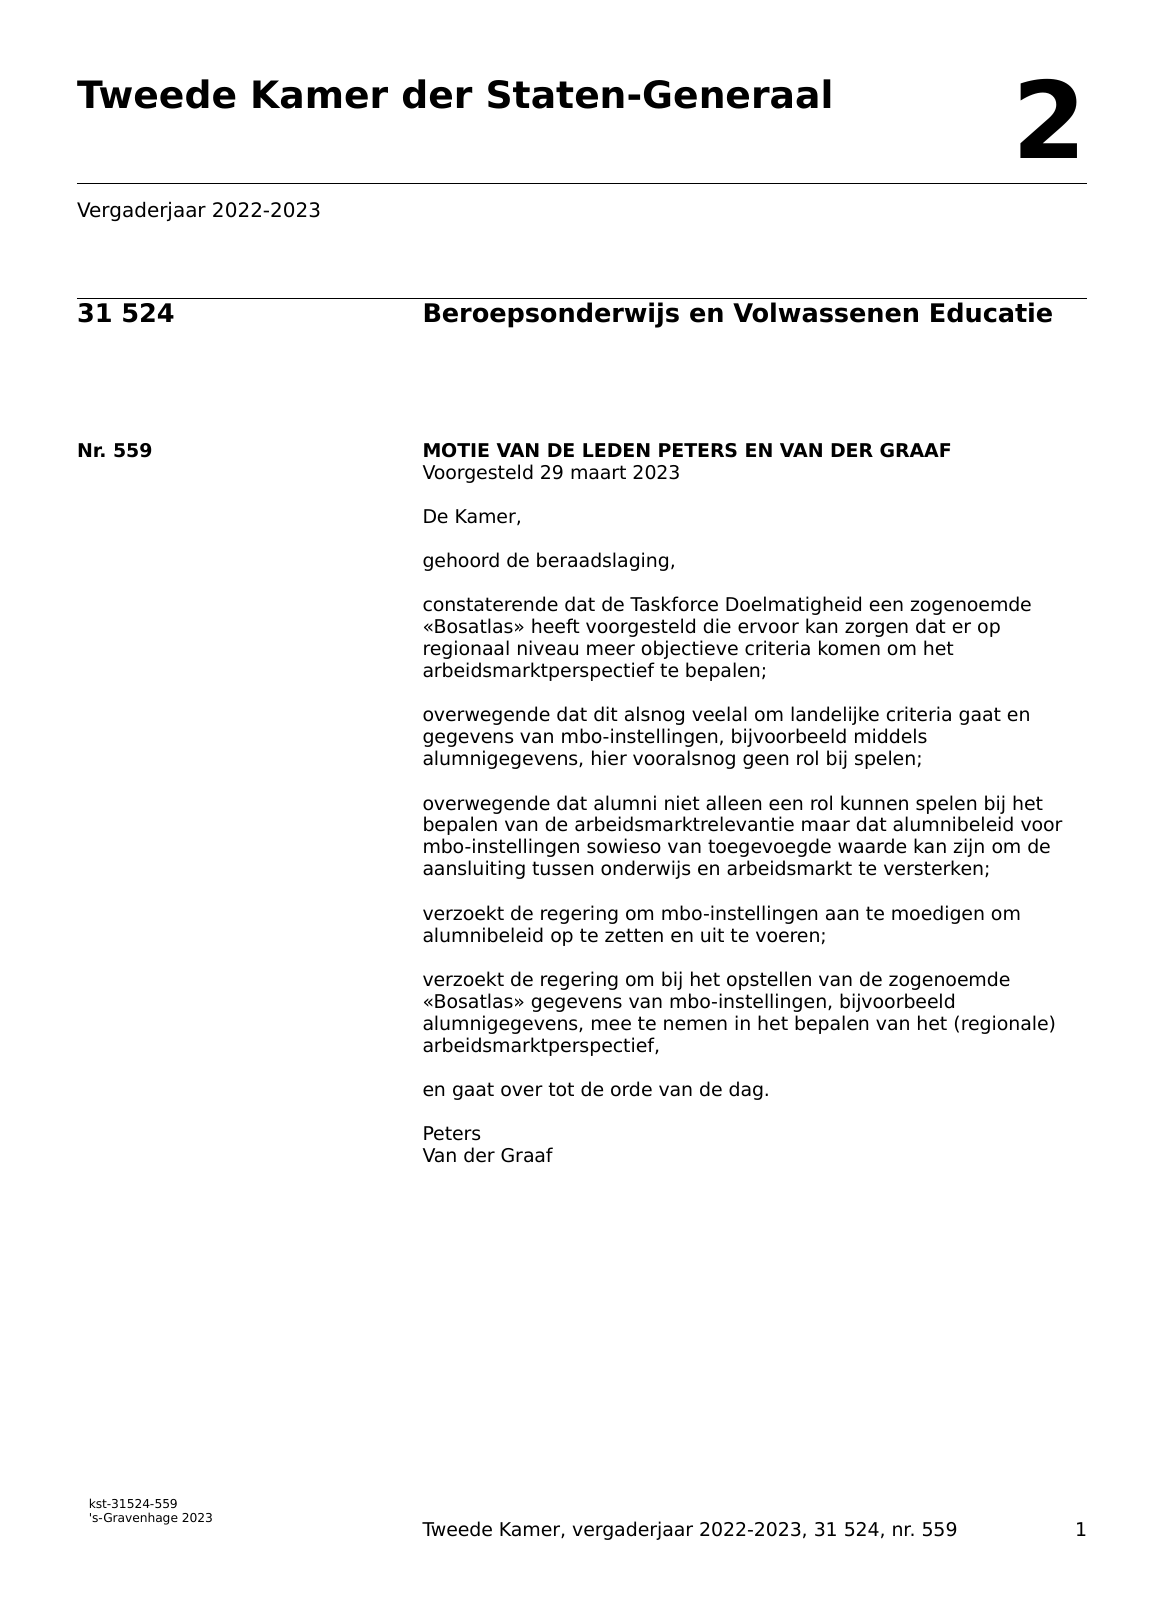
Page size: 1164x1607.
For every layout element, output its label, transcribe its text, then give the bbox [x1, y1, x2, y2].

text verzoekt de regering om mbo-instellingen aan te moedigen om alumnibeleid op te zetten en uit te voeren; [422, 902, 1087, 946]
table_header Tweede Kamer der Staten-Generaal [77, 59, 886, 183]
text verzoekt de regering om bij het opstellen van de zogenoemde «Bosatlas» gegevens van mbo-instellingen, bijvoorbeeld alumnigegevens, mee te nemen in het bepalen van het (regionale) arbeidsmarktperspectief, [422, 969, 1087, 1057]
text Voorgesteld 29 maart 2023 [422, 462, 1087, 484]
subtitle Nr. 559 MOTIE VAN DE LEDEN PETERS EN VAN DER GRAAF [77, 440, 1087, 462]
text 's-Gravenhage 2023 [88, 1511, 323, 1525]
text kst-31524-559 [88, 1497, 323, 1511]
text overwegende dat alumni niet alleen een rol kunnen spelen bij het bepalen van de arbeidsmarktrelevantie maar dat alumnibeleid voor mbo-instellingen sowieso van toegevoegde waarde kan zijn om de aansluiting tussen onderwijs en arbeidsmarkt te versterken; [422, 792, 1087, 880]
text overwegende dat dit alsnog veelal om landelijke criteria gaat en gegevens van mbo-instellingen, bijvoorbeeld middels alumnigegevens, hier vooralsnog geen rol bij spelen; [422, 704, 1087, 770]
table_header 2 [886, 59, 1087, 183]
text Peters [422, 1123, 1087, 1145]
text De Kamer, [422, 506, 1087, 528]
text constaterende dat de Taskforce Doelmatigheid een zogenoemde «Bosatlas» heeft voorgesteld die ervoor kan zorgen dat er op regionaal niveau meer objectieve criteria komen om het arbeidsmarktperspectief te bepalen; [422, 594, 1087, 682]
text gehoord de beraadslaging, [422, 550, 1087, 572]
text en gaat over tot de orde van de dag. [422, 1079, 1087, 1101]
subtitle 31 524 Beroepsonderwijs en Volwassenen Educatie [77, 299, 1087, 329]
table_cell Vergaderjaar 2022-2023 [77, 184, 1087, 298]
text Van der Graaf [422, 1145, 1087, 1167]
